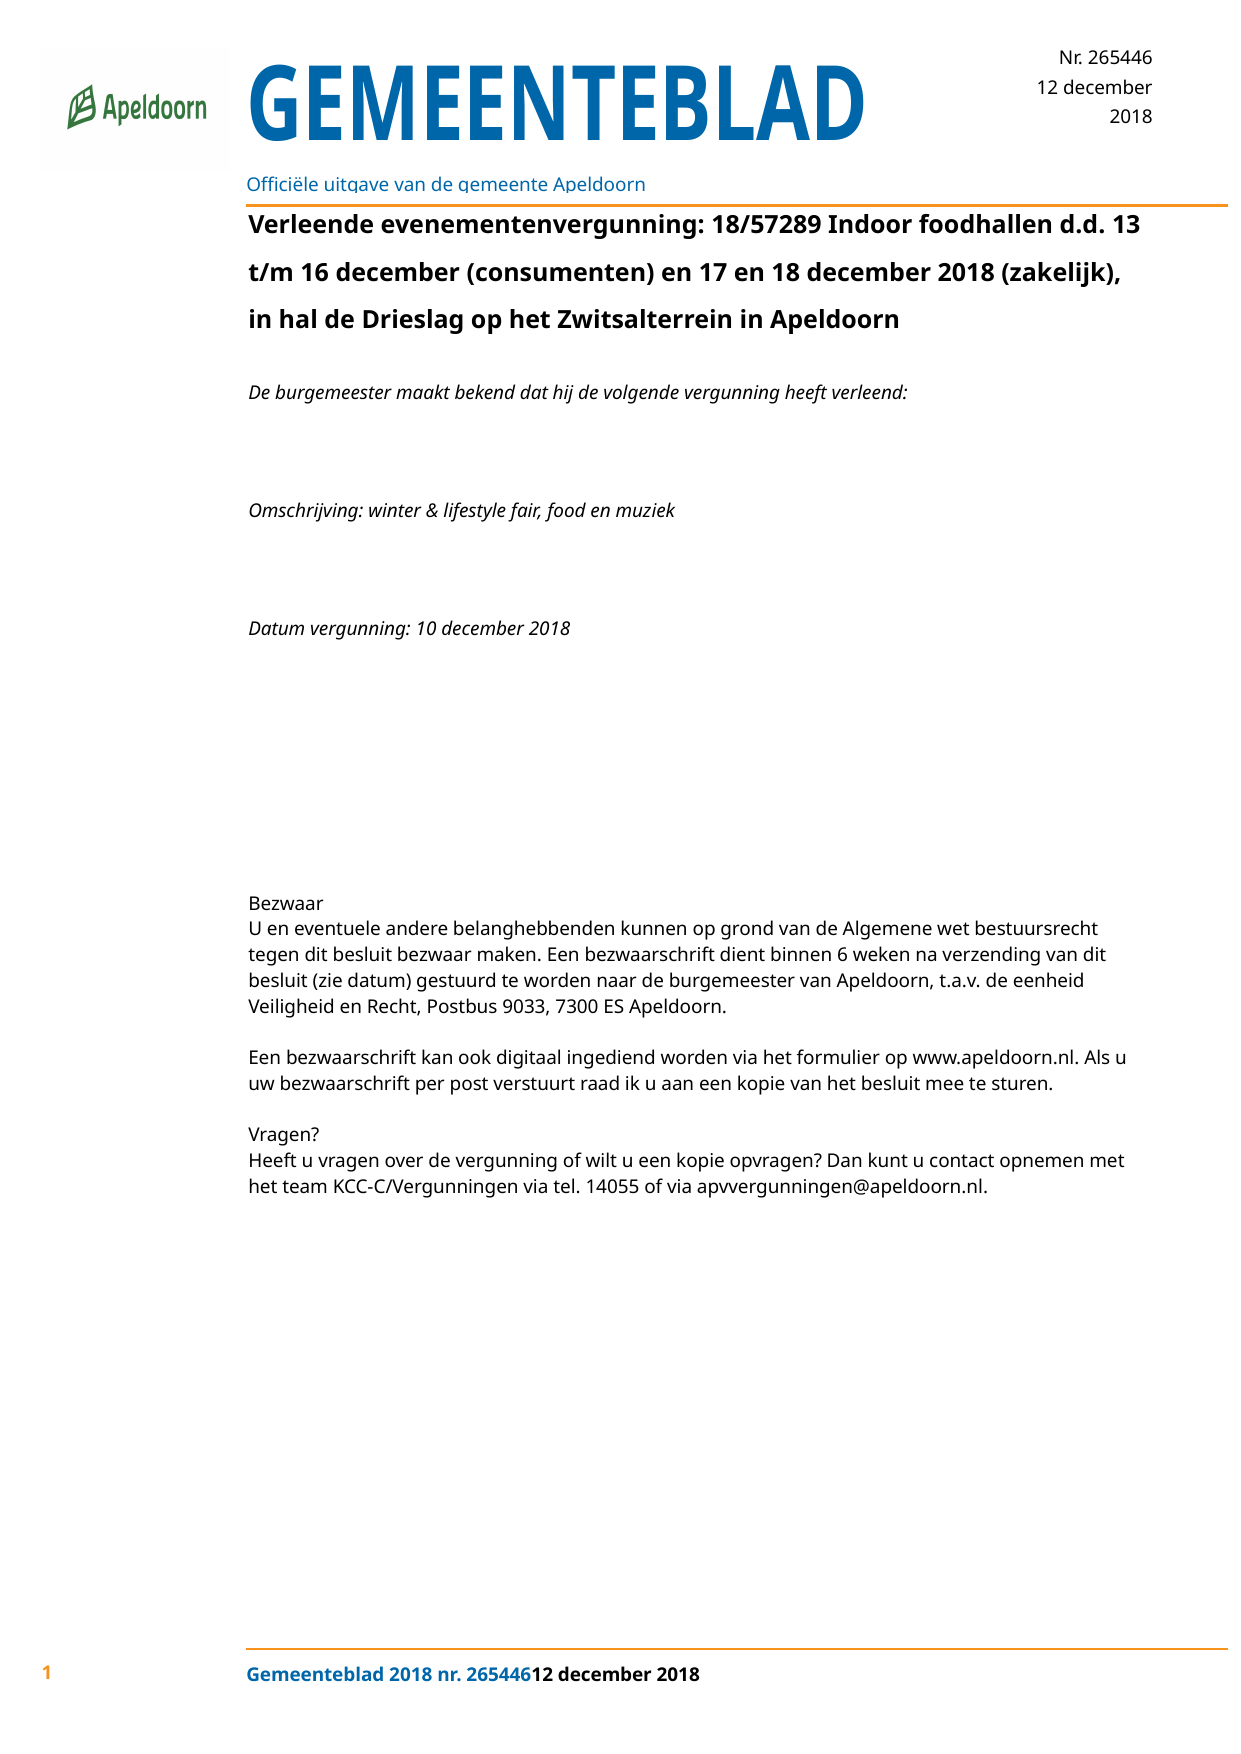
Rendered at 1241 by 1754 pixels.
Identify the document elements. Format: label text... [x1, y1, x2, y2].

text Omschrijving: winter & lifestyle fair, food en muziek [248, 497, 1152, 523]
text De burgemeester maakt bekend dat hij de volgende vergunning heeft verleend: [248, 379, 1152, 405]
picture [41, 47, 231, 172]
text Heeft u vragen over de vergunning of wilt u een kopie opvragen? Dan kunt u contact opnemen met het team KCC-C/Vergunningen via tel. 14055 of via apvvergunningen@apeldoorn.nl. [248, 1147, 1152, 1199]
text Datum vergunning: 10 december 2018 [248, 615, 1152, 640]
text Bezwaar [248, 890, 1152, 916]
text Een bezwaarschrift kan ook digitaal ingediend worden via het formulier op www.apeldoorn.nl. Als u uw bezwaarschrift per post verstuurt raad ik u aan een kopie van het besluit mee te sturen. [248, 1044, 1152, 1096]
text Verleende evenementenvergunning: 18/57289 Indoor foodhallen d.d. 13 t/m 16 december (consumenten) en 17 en 18 december 2018 (zakelijk), in hal de Drieslag op het Zwitsalterrein in Apeldoorn [248, 207, 1152, 336]
text Vragen? [248, 1121, 1152, 1147]
text U en eventuele andere belanghebbenden kunnen op grond van de Algemene wet bestuursrecht tegen dit besluit bezwaar maken. Een bezwaarschrift dient binnen 6 weken na verzending van dit besluit (zie datum) gestuurd te worden naar de burgemeester van Apeldoorn, t.a.v. de eenheid Veiligheid en Recht, Postbus 9033, 7300 ES Apeldoorn. [248, 916, 1152, 1018]
